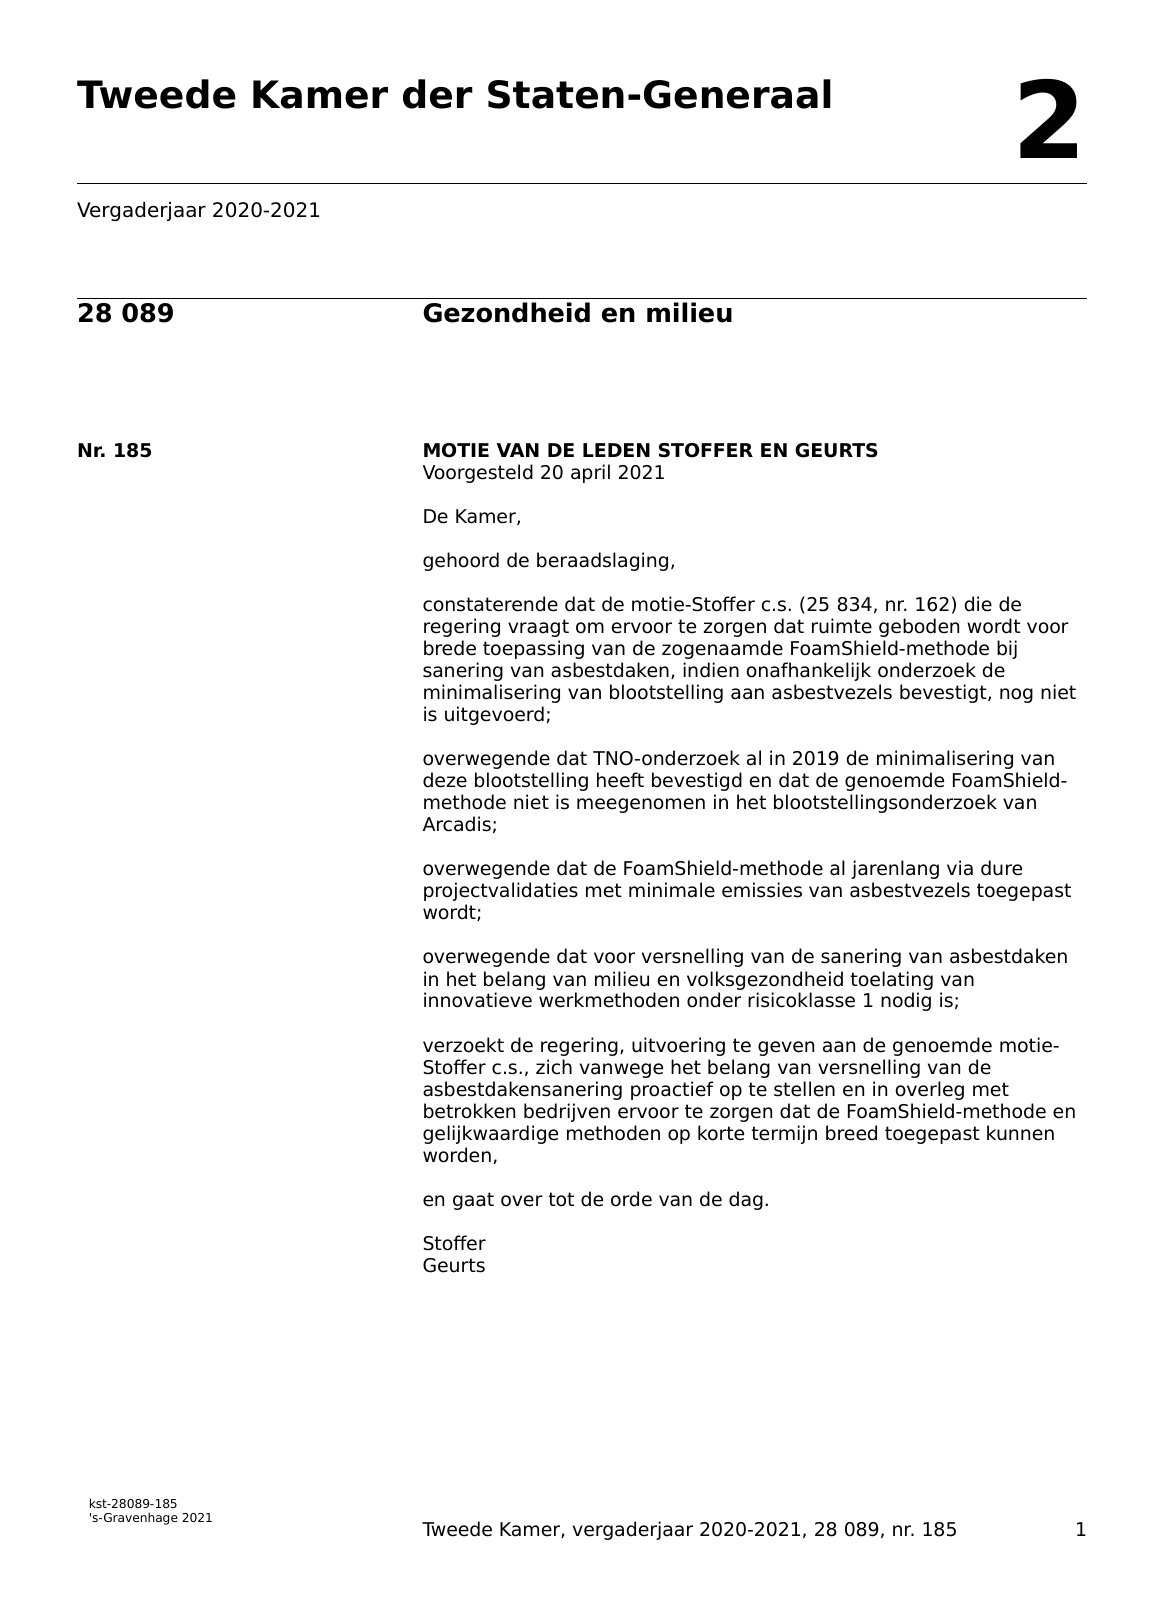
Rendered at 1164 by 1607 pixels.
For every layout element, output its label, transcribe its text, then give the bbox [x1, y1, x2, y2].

text en gaat over tot de orde van de dag. [422, 1189, 1087, 1211]
text overwegende dat TNO-onderzoek al in 2019 de minimalisering van deze blootstelling heeft bevestigd en dat de genoemde FoamShield-methode niet is meegenomen in het blootstellingsonderzoek van Arcadis; [422, 748, 1087, 836]
table_header 2 [886, 59, 1087, 183]
text overwegende dat voor versnelling van de sanering van asbestdaken in het belang van milieu en volksgezondheid toelating van innovatieve werkmethoden onder risicoklasse 1 nodig is; [422, 946, 1087, 1012]
text 's-Gravenhage 2021 [88, 1511, 323, 1525]
subtitle 28 089 Gezondheid en milieu [77, 299, 1087, 329]
text De Kamer, [422, 506, 1087, 528]
text kst-28089-185 [88, 1497, 323, 1511]
text gehoord de beraadslaging, [422, 550, 1087, 572]
text constaterende dat de motie-Stoffer c.s. (25 834, nr. 162) die de regering vraagt om ervoor te zorgen dat ruimte geboden wordt voor brede toepassing van de zogenaamde FoamShield-methode bij sanering van asbestdaken, indien onafhankelijk onderzoek de minimalisering van blootstelling aan asbestvezels bevestigt, nog niet is uitgevoerd; [422, 594, 1087, 726]
text Geurts [422, 1255, 1087, 1277]
subtitle Nr. 185 MOTIE VAN DE LEDEN STOFFER EN GEURTS [77, 440, 1087, 462]
table_header Tweede Kamer der Staten-Generaal [77, 59, 886, 183]
text Voorgesteld 20 april 2021 [422, 462, 1087, 484]
text Stoffer [422, 1233, 1087, 1255]
table_cell Vergaderjaar 2020-2021 [77, 184, 1087, 298]
text verzoekt de regering, uitvoering te geven aan de genoemde motie-Stoffer c.s., zich vanwege het belang van versnelling van de asbestdakensanering proactief op te stellen en in overleg met betrokken bedrijven ervoor te zorgen dat de FoamShield-methode en gelijkwaardige methoden op korte termijn breed toegepast kunnen worden, [422, 1034, 1087, 1166]
text overwegende dat de FoamShield-methode al jarenlang via dure projectvalidaties met minimale emissies van asbestvezels toegepast wordt; [422, 858, 1087, 924]
